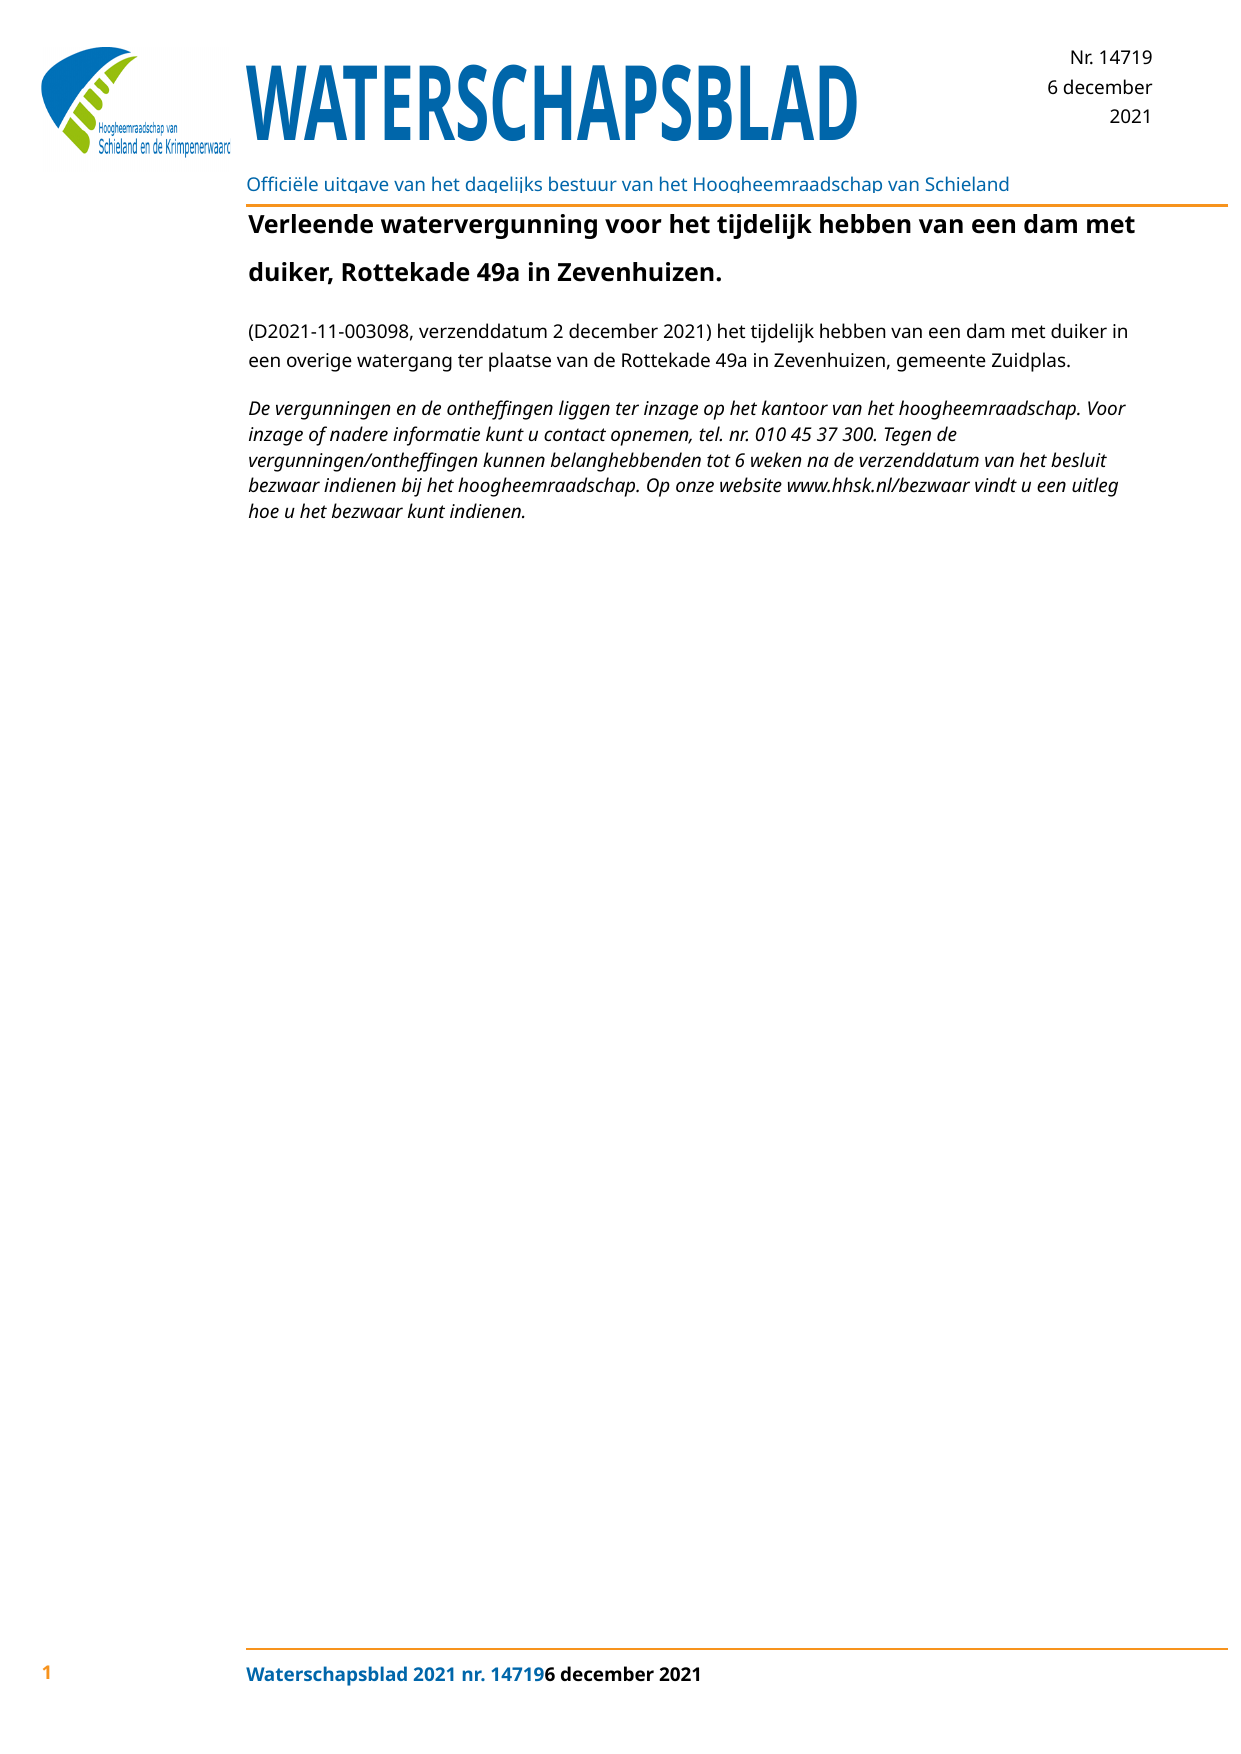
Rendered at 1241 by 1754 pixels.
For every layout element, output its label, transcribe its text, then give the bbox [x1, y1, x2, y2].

text De vergunningen en de ontheffingen liggen ter inzage op het kantoor van het hoogheemraadschap. Voor inzage of nadere informatie kunt u contact opnemen, tel. nr. 010 45 37 300. Tegen de vergunningen/ontheffingen kunnen belanghebbenden tot 6 weken na de verzenddatum van het besluit bezwaar indienen bij het hoogheemraadschap. Op onze website www.hhsk.nl/bezwaar vindt u een uitleg hoe u het bezwaar kunt indienen. [248, 395, 1152, 524]
text Verleende watervergunning voor het tijdelijk hebben van een dam met duiker, Rottekade 49a in Zevenhuizen. [248, 207, 1152, 288]
text (D2021-11-003098, verzenddatum 2 december 2021) het tijdelijk hebben van een dam met duiker in een overige watergang ter plaatse van de Rottekade 49a in Zevenhuizen, gemeente Zuidplas. [248, 318, 1152, 373]
picture [41, 47, 231, 172]
